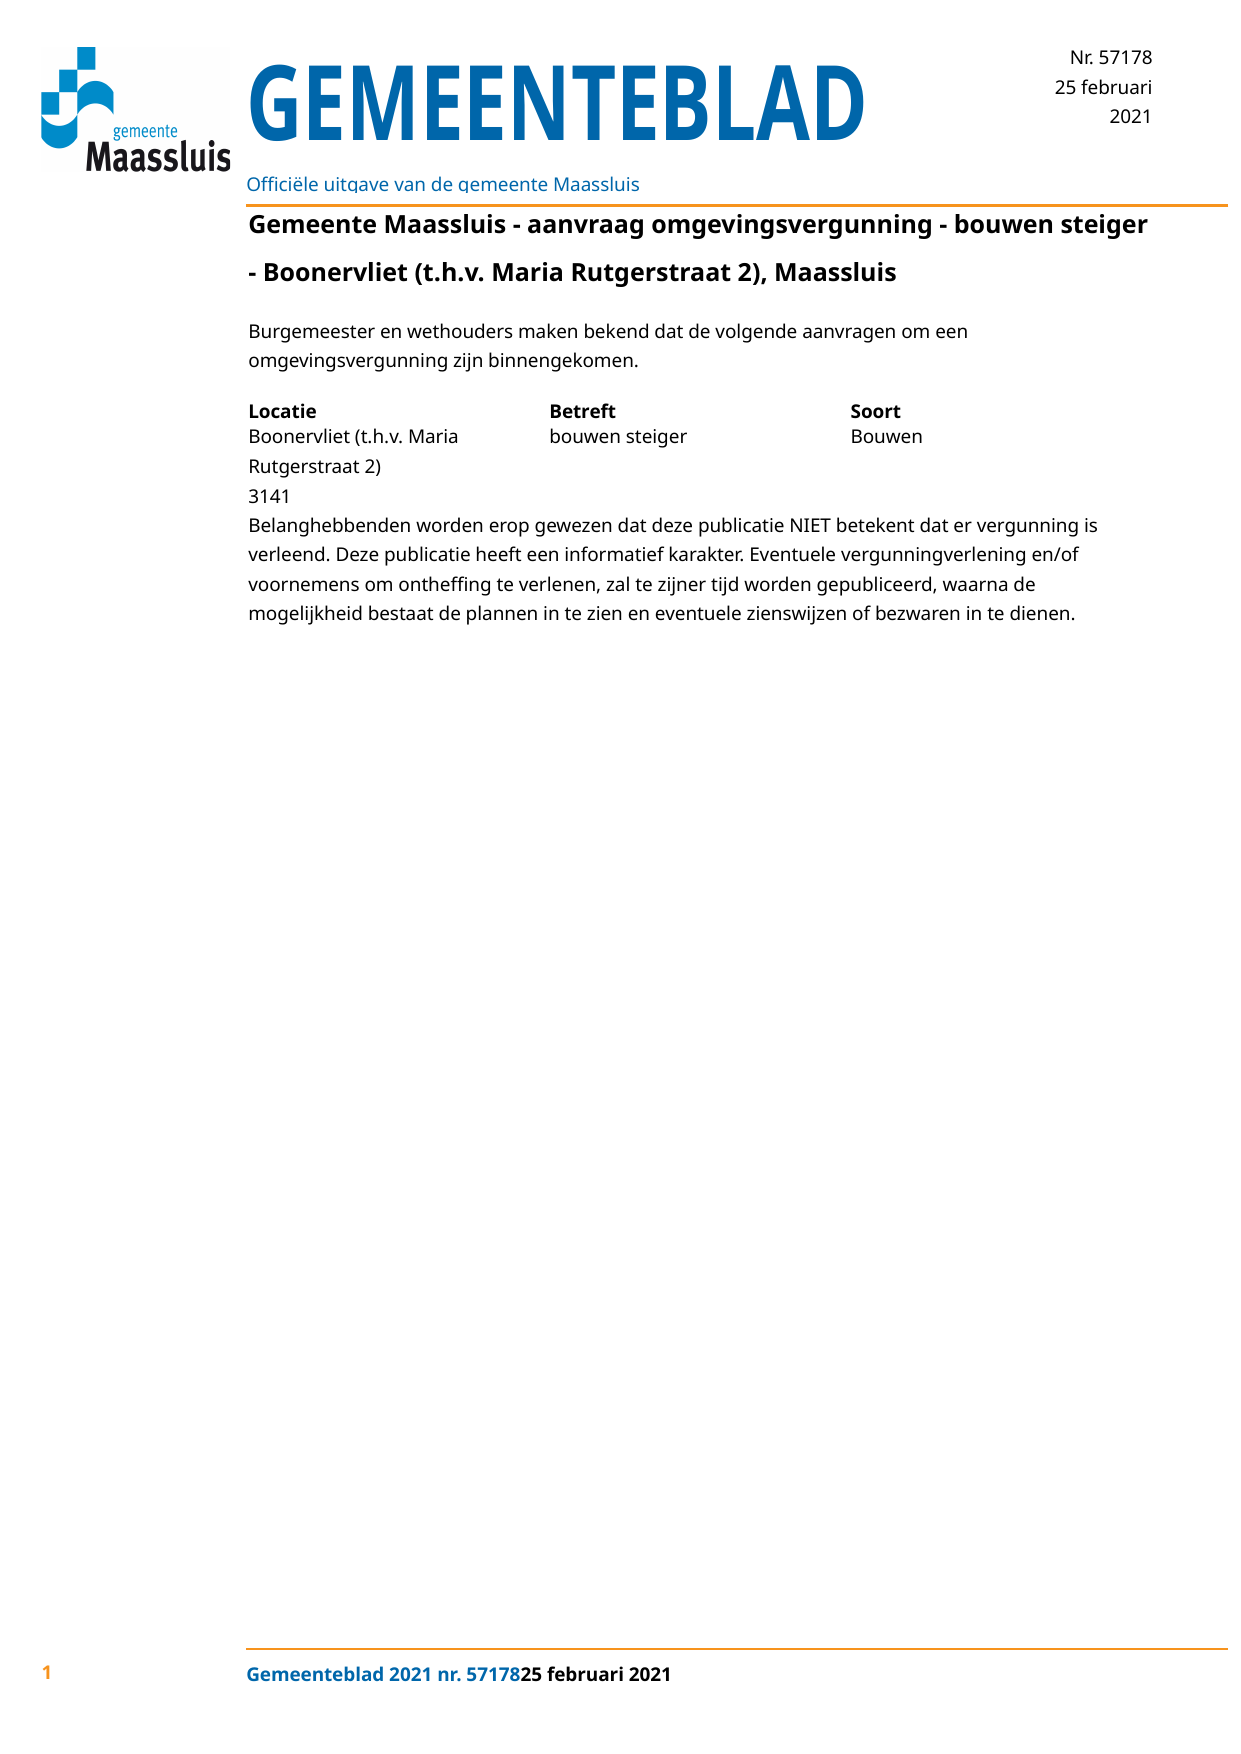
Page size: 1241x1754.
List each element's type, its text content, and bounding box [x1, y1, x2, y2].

table_header Betreft [549, 398, 850, 424]
text Belanghebbenden worden erop gewezen dat deze publicatie NIET betekent dat er vergunning is verleend. Deze publicatie heeft een informatief karakter. Eventuele vergunningverlening en/of voornemens om ontheffing te verlenen, zal te zijner tijd worden gepubliceerd, waarna de mogelijkheid bestaat de plannen in te zien en eventuele zienswijzen of bezwaren in te dienen. [248, 512, 1152, 626]
picture [41, 47, 231, 172]
text Gemeente Maassluis - aanvraag omgevingsvergunning - bouwen steiger - Boonervliet (t.h.v. Maria Rutgerstraat 2), Maassluis [248, 207, 1152, 288]
table_header Soort [850, 398, 1152, 424]
table_cell Boonervliet (t.h.v. Maria Rutgerstraat 2) 3141 [248, 424, 549, 509]
table_header Locatie [248, 398, 549, 424]
table_cell Bouwen [850, 424, 1152, 509]
picture [41, 47, 77, 92]
text Burgemeester en wethouders maken bekend dat de volgende aanvragen om een omgevingsvergunning zijn binnengekomen. [248, 318, 1152, 373]
table_cell bouwen steiger [549, 424, 850, 509]
